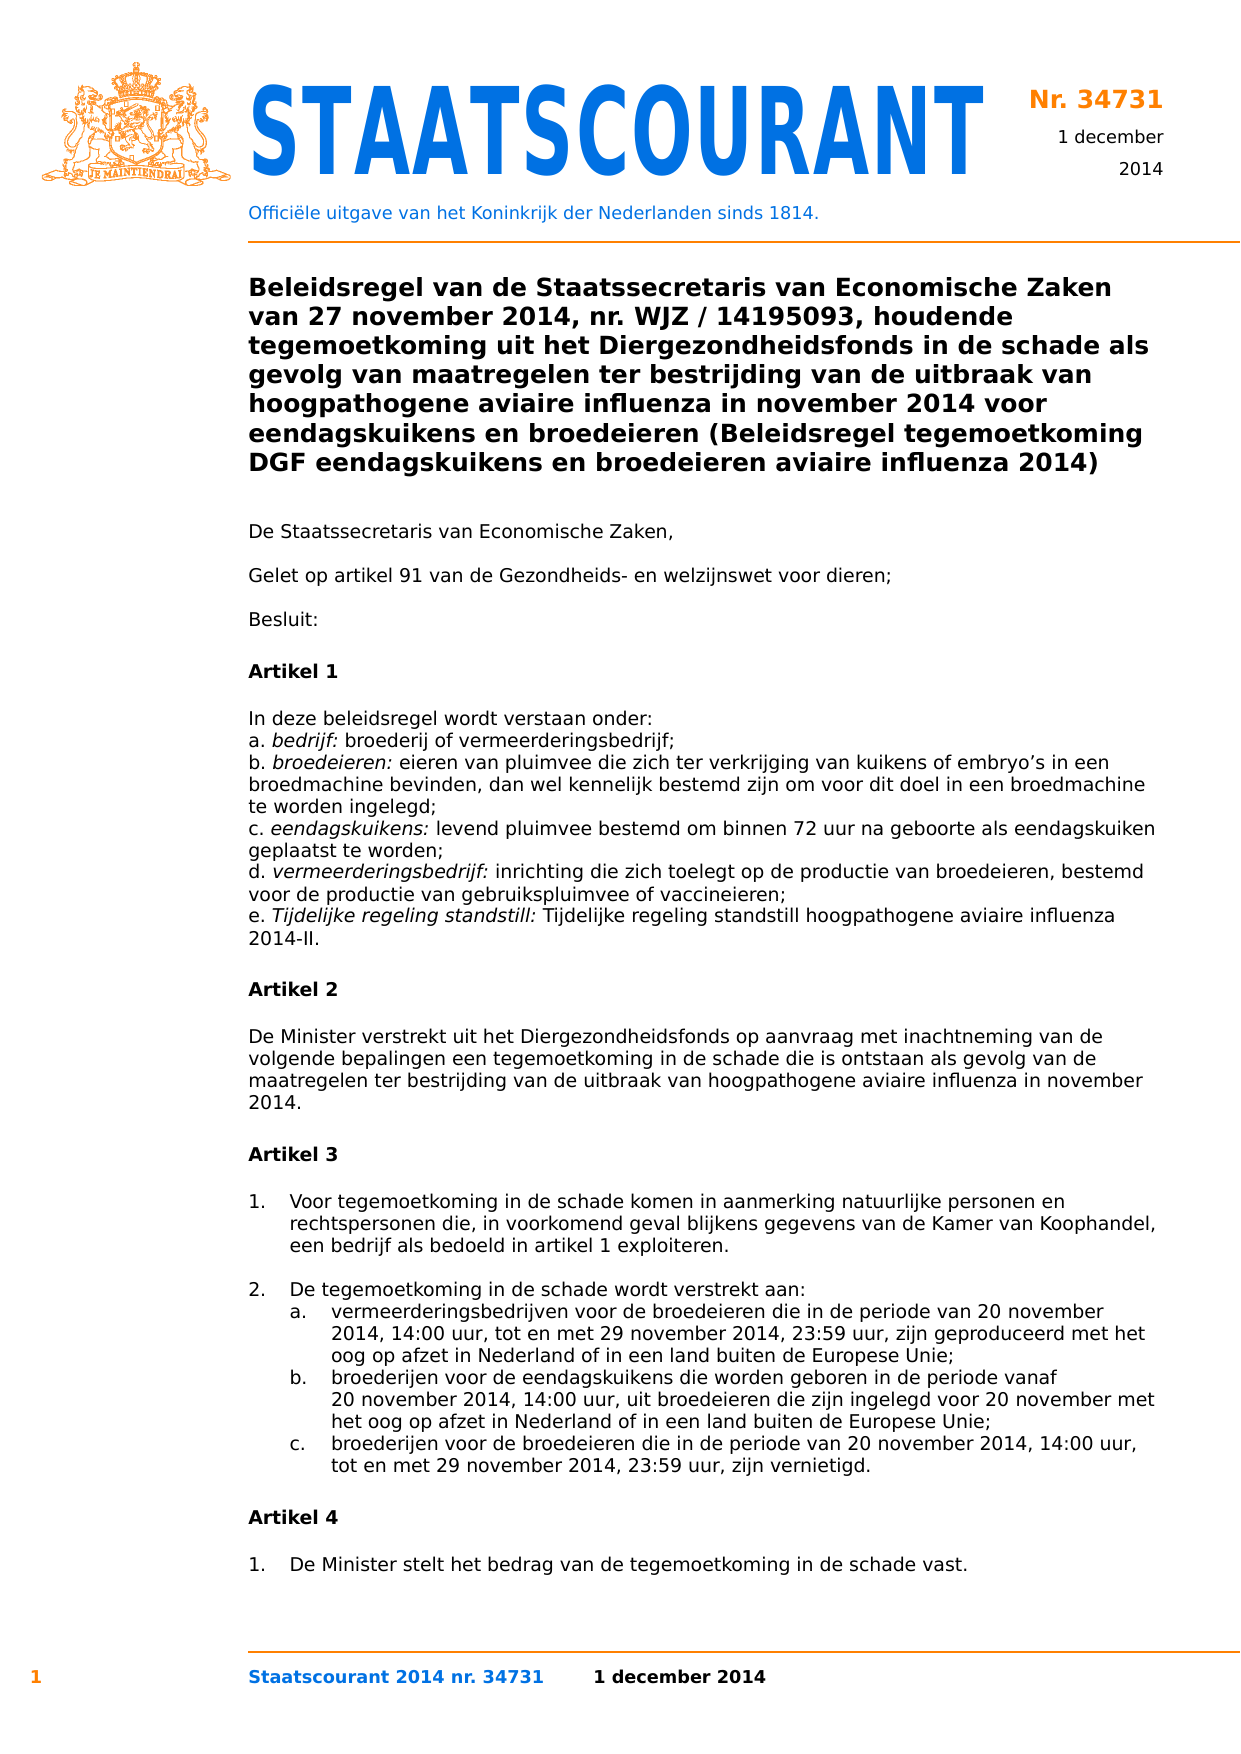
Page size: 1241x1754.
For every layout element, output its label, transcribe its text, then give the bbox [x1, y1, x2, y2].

text Besluit: [248, 609, 1163, 631]
text c. broederijen voor de broedeieren die in de periode van 20 november 2014, 14:00 uur, tot en met 29 november 2014, 23:59 uur, zijn vernietigd. [289, 1433, 1163, 1477]
table_header [25, 62, 248, 241]
text 1. De Minister stelt het bedrag van de tegemoetkoming in de schade vast. [248, 1554, 1163, 1576]
picture [41, 62, 231, 186]
text 1. Voor tegemoetkoming in de schade komen in aanmerking natuurlijke personen en rechtspersonen die, in voorkomend geval blijkens gegevens van de Kamer van Koophandel, een bedrijf als bedoeld in artikel 1 exploiteren. [248, 1191, 1163, 1257]
text a. bedrijf: broederij of vermeerderingsbedrijf; [248, 729, 1163, 752]
text 2. De tegemoetkoming in de schade wordt verstrekt aan: [248, 1279, 1163, 1301]
subtitle Artikel 2 [248, 979, 1163, 1001]
text d. vermeerderingsbedrijf: inrichting die zich toelegt op de productie van broedeieren, bestemd voor de productie van gebruikspluimvee of vaccineieren; [248, 861, 1163, 905]
table_header STAATSCOURANT [248, 62, 998, 203]
text a. vermeerderingsbedrijven voor de broedeieren die in de periode van 20 november 2014, 14:00 uur, tot en met 29 november 2014, 23:59 uur, zijn geproduceerd met het oog op afzet in Nederland of in een land buiten de Europese Unie; [289, 1301, 1163, 1367]
table_cell Officiële uitgave van het Koninkrijk der Nederlanden sinds 1814. [248, 203, 1240, 241]
text c. eendagskuikens: levend pluimvee bestemd om binnen 72 uur na geboorte als eendagskuiken geplaatst te worden; [248, 817, 1163, 861]
subtitle Beleidsregel van de Staatssecretaris van Economische Zaken van 27 november 2014, nr. WJZ / 14195093, houdende tegemoetkoming uit het Diergezondheidsfonds in de schade als gevolg van maatregelen ter bestrijding van de uitbraak van hoogpathogene aviaire influenza in november 2014 voor eendagskuikens en broedeieren (Beleidsregel tegemoetkoming DGF eendagskuikens en broedeieren aviaire influenza 2014) [248, 273, 1163, 477]
text De Minister verstrekt uit het Diergezondheidsfonds op aanvraag met inachtneming van de volgende bepalingen een tegemoetkoming in de schade die is ontstaan als gevolg van de maatregelen ter bestrijding van de uitbraak van hoogpathogene aviaire influenza in november 2014. [248, 1026, 1163, 1114]
table_header Nr. 34731 [998, 62, 1240, 121]
text b. broedeieren: eieren van pluimvee die zich ter verkrijging van kuikens of embryo’s in een broedmachine bevinden, dan wel kennelijk bestemd zijn om voor dit doel in een broedmachine te worden ingelegd; [248, 752, 1163, 817]
text In deze beleidsregel wordt verstaan onder: [248, 708, 1163, 729]
subtitle Artikel 3 [248, 1144, 1163, 1166]
subtitle Artikel 1 [248, 661, 1163, 683]
table_cell 1 december [998, 121, 1240, 153]
subtitle Artikel 4 [248, 1507, 1163, 1529]
text Gelet op artikel 91 van de Gezondheids- en welzijnswet voor dieren; [248, 565, 1163, 587]
text b. broederijen voor de eendagskuikens die worden geboren in de periode vanaf 20 november 2014, 14:00 uur, uit broedeieren die zijn ingelegd voor 20 november met het oog op afzet in Nederland of in een land buiten de Europese Unie; [289, 1367, 1163, 1433]
text De Staatssecretaris van Economische Zaken, [248, 521, 1163, 543]
table_cell 2014 [998, 153, 1240, 203]
text e. Tijdelijke regeling standstill: Tijdelijke regeling standstill hoogpathogene aviaire influenza 2014-II. [248, 905, 1163, 949]
